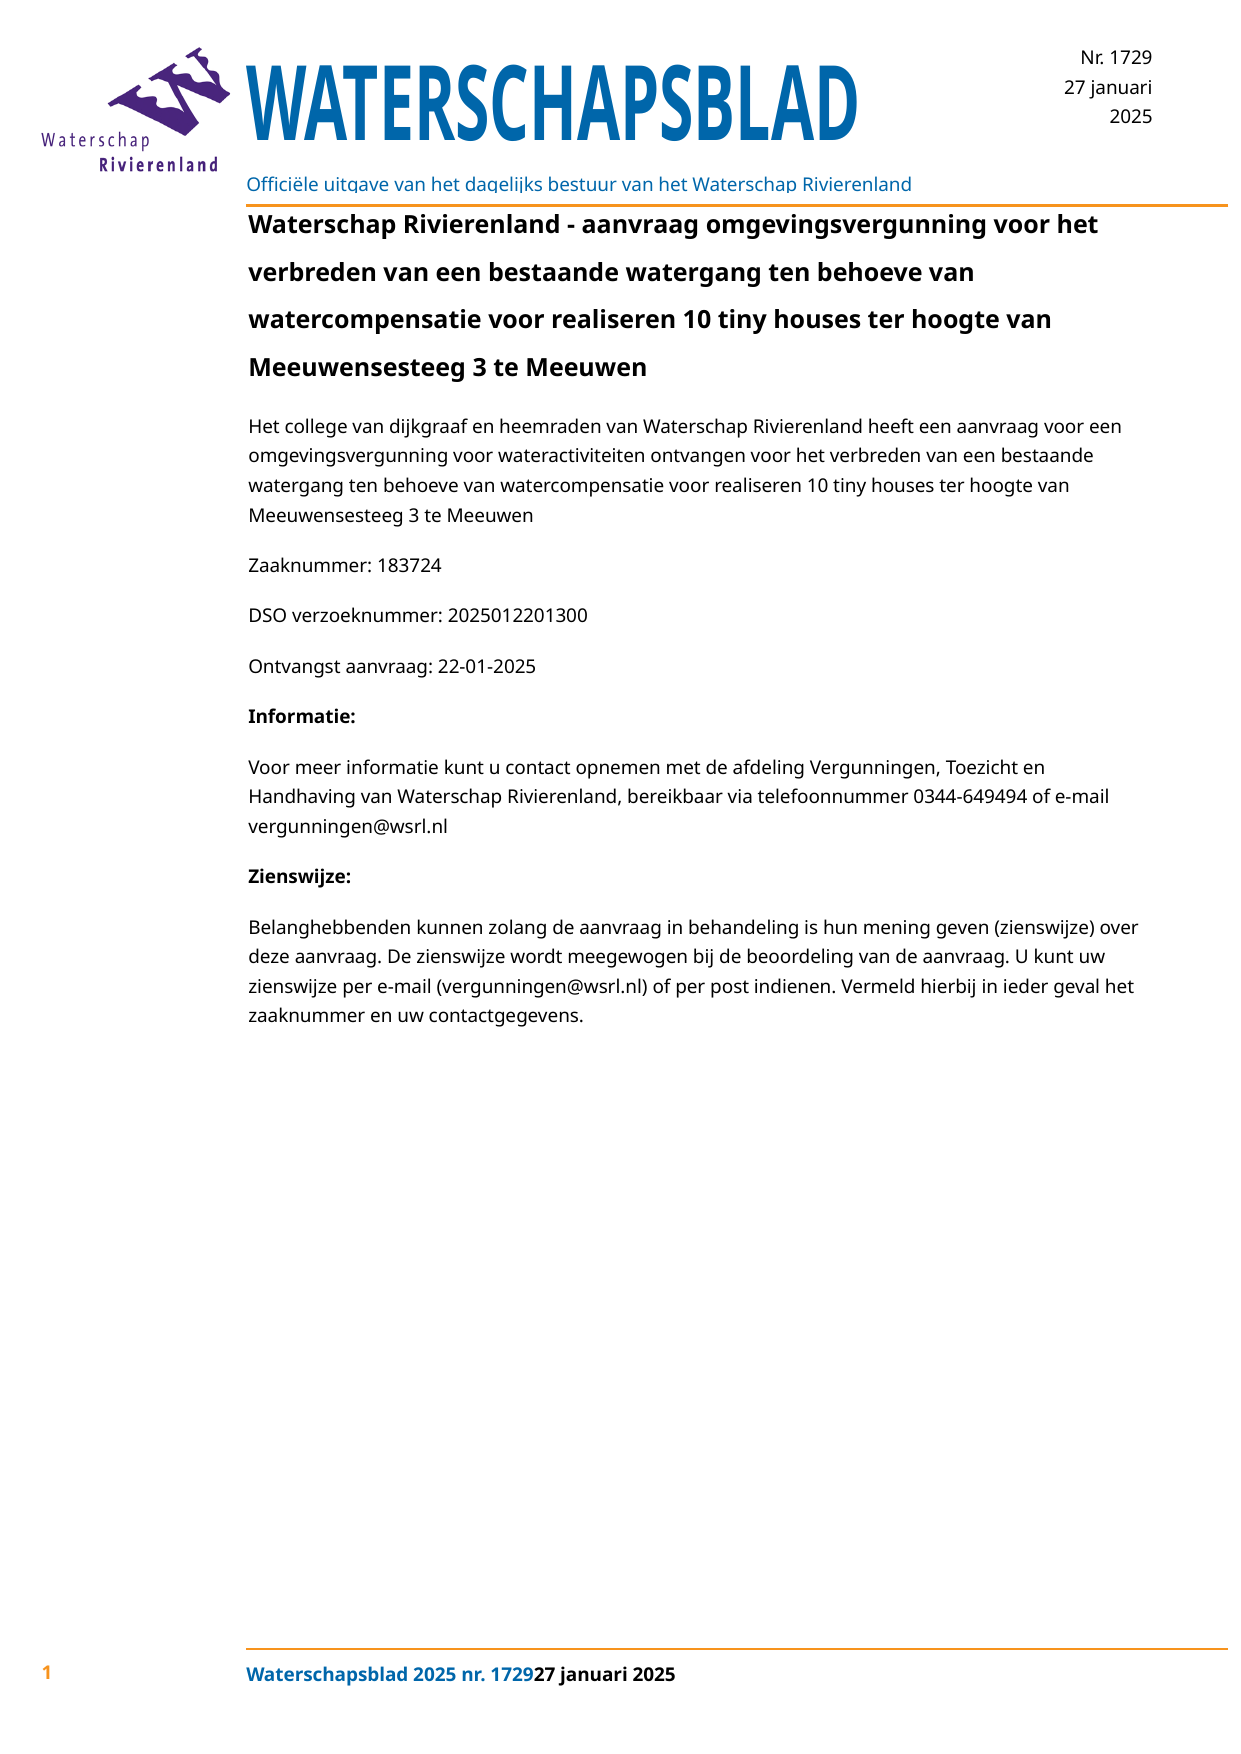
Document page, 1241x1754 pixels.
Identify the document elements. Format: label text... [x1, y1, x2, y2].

text Ontvangst aanvraag: 22-01-2025 [248, 653, 1152, 679]
picture [41, 47, 231, 172]
text DSO verzoeknummer: 2025012201300 [248, 603, 1152, 628]
text Het college van dijkgraaf en heemraden van Waterschap Rivierenland heeft een aanvraag voor een omgevingsvergunning voor wateractiviteiten ontvangen voor het verbreden van een bestaande watergang ten behoeve van watercompensatie voor realiseren 10 tiny houses ter hoogte van Meeuwensesteeg 3 te Meeuwen [248, 413, 1152, 528]
text Zienswijze: [248, 863, 1152, 889]
text Waterschap Rivierenland - aanvraag omgevingsvergunning voor het verbreden van een bestaande watergang ten behoeve van watercompensatie voor realiseren 10 tiny houses ter hoogte van Meeuwensesteeg 3 te Meeuwen [248, 207, 1152, 384]
text Voor meer informatie kunt u contact opnemen met de afdeling Vergunningen, Toezicht en Handhaving van Waterschap Rivierenland, bereikbaar via telefoonnummer 0344-649494 of e-mail vergunningen@wsrl.nl [248, 754, 1152, 839]
text Informatie: [248, 703, 1152, 729]
text Zaaknummer: 183724 [248, 552, 1152, 578]
text Belanghebbenden kunnen zolang de aanvraag in behandeling is hun mening geven (zienswijze) over deze aanvraag. De zienswijze wordt meegewogen bij de beoordeling van de aanvraag. U kunt uw zienswijze per e-mail (vergunningen@wsrl.nl) of per post indienen. Vermeld hierbij in ieder geval het zaaknummer en uw contactgegevens. [248, 914, 1152, 1028]
